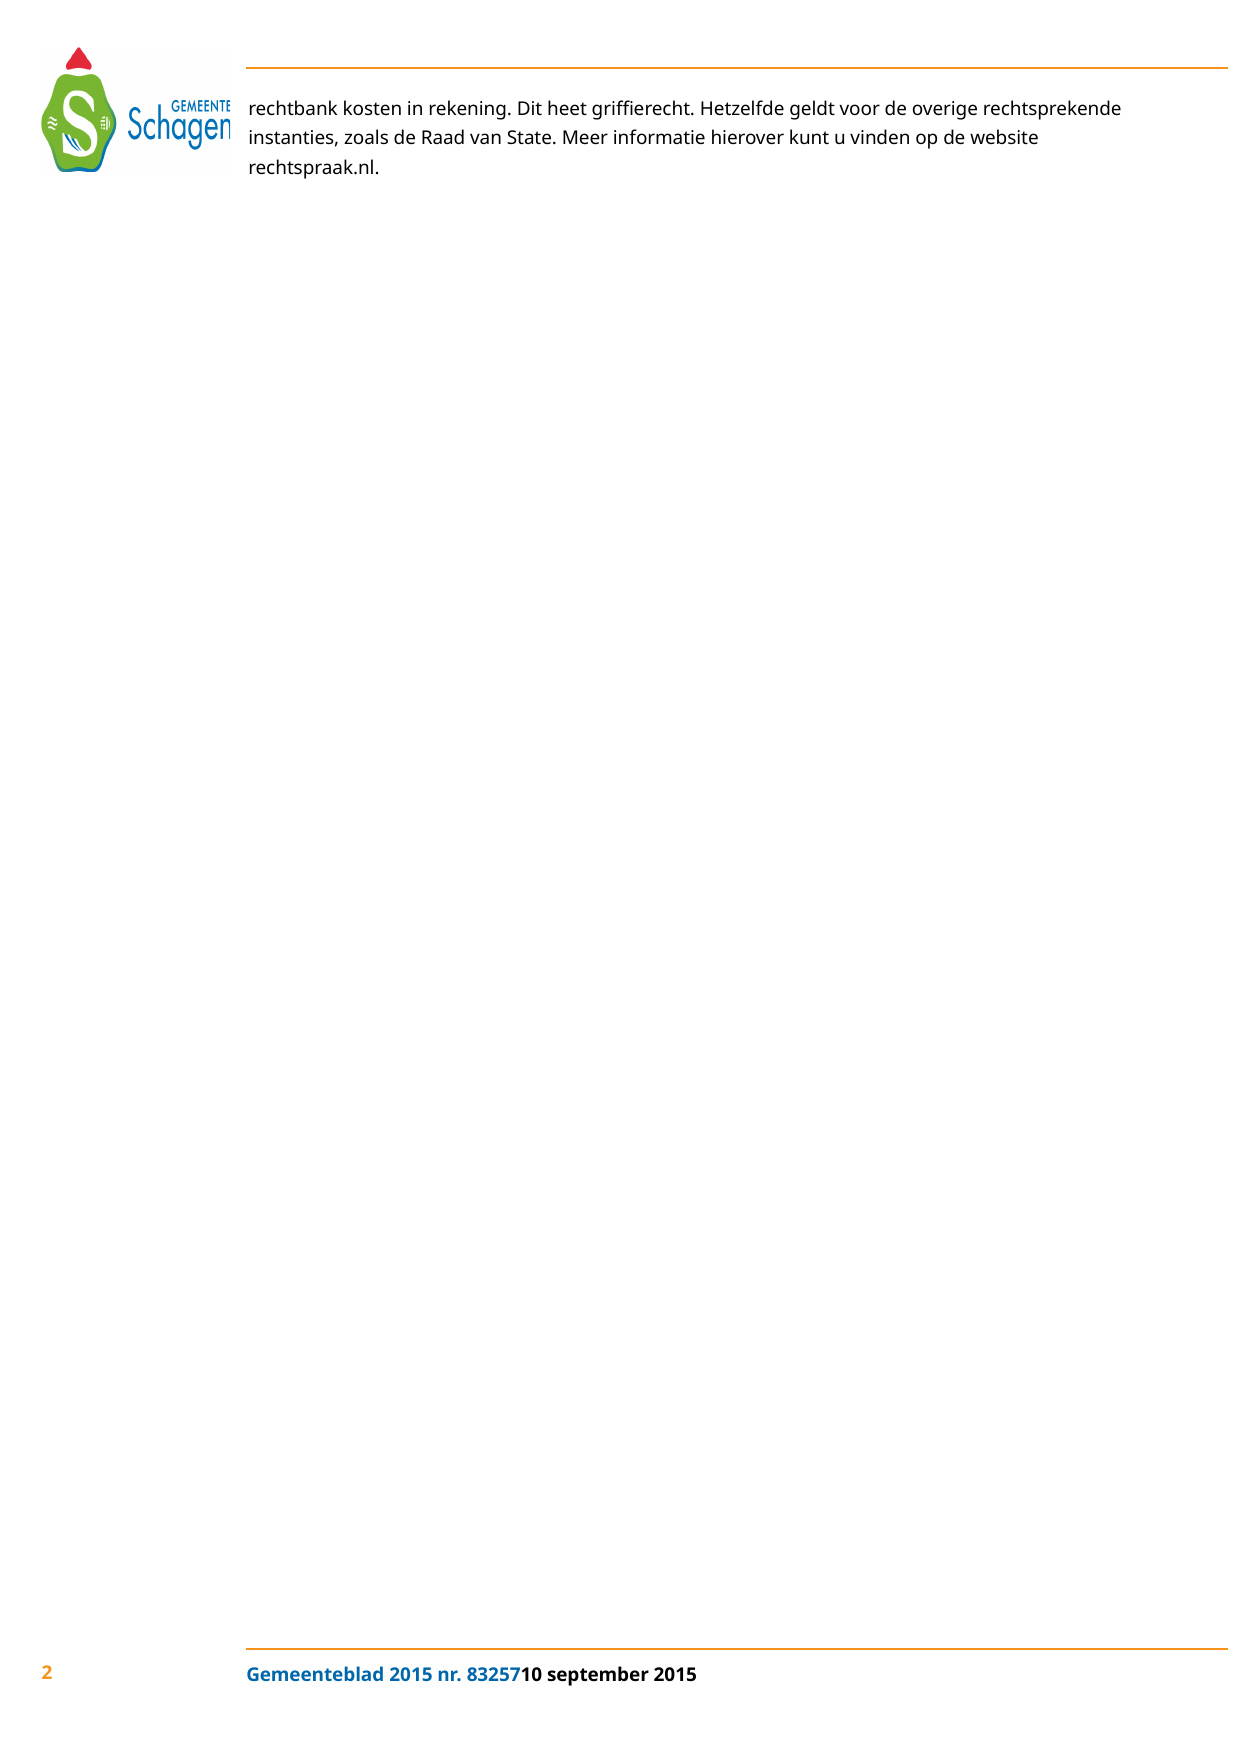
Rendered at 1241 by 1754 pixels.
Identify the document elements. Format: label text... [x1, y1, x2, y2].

text rechtbank kosten in rekening. Dit heet griffierecht. Hetzelfde geldt voor de overige rechtsprekende instanties, zoals de Raad van State. Meer informatie hierover kunt u vinden op de website rechtspraak.nl. [248, 95, 1152, 180]
picture [41, 47, 231, 172]
